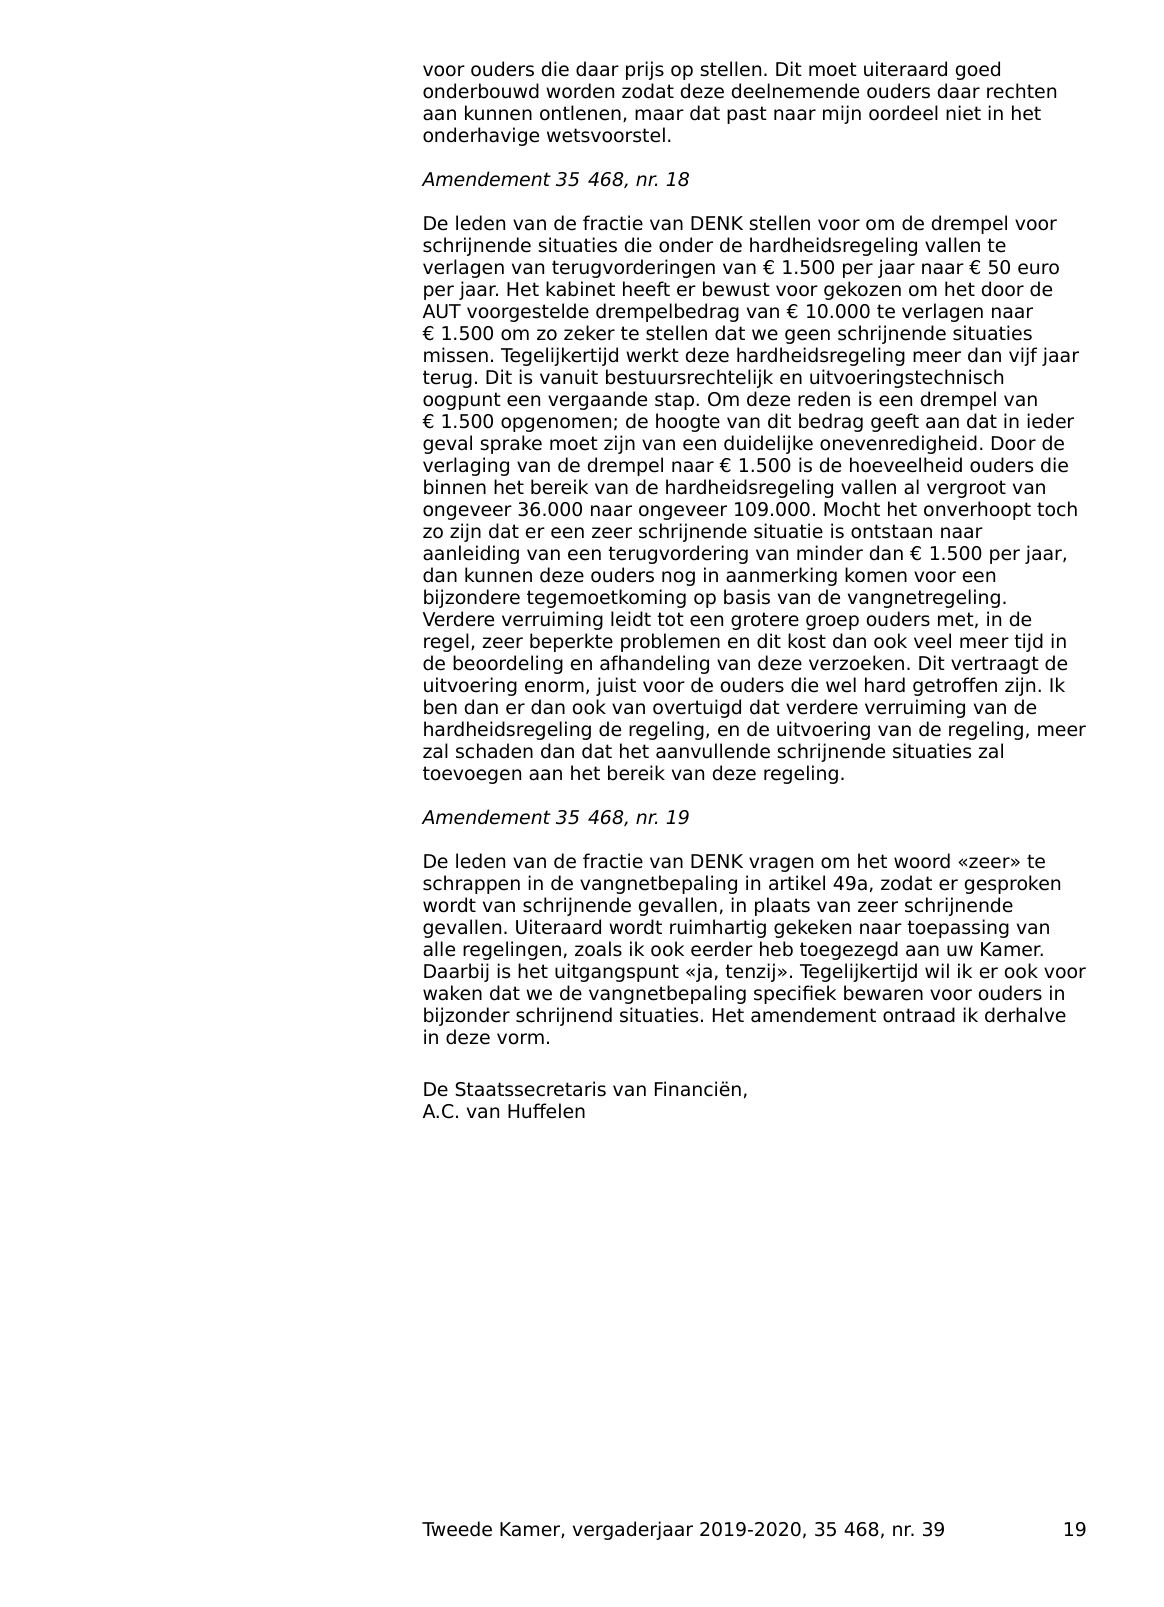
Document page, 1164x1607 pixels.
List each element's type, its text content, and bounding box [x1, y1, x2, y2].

text De Staatssecretaris van Financiën, A.C. van Huffelen [422, 1079, 1087, 1123]
text voor ouders die daar prijs op stellen. Dit moet uiteraard goed onderbouwd worden zodat deze deelnemende ouders daar rechten aan kunnen ontlenen, maar dat past naar mijn oordeel niet in het onderhavige wetsvoorstel. [422, 59, 1087, 147]
subtitle Amendement 35 468, nr. 19 [422, 807, 1087, 829]
text Verdere verruiming leidt tot een grotere groep ouders met, in de regel, zeer beperkte problemen en dit kost dan ook veel meer tijd in de beoordeling en afhandeling van deze verzoeken. Dit vertraagt de uitvoering enorm, juist voor de ouders die wel hard getroffen zijn. Ik ben dan er dan ook van overtuigd dat verdere verruiming van de hardheidsregeling de regeling, en de uitvoering van de regeling, meer zal schaden dan dat het aanvullende schrijnende situaties zal toevoegen aan het bereik van deze regeling. [422, 609, 1087, 785]
text De leden van de fractie van DENK stellen voor om de drempel voor schrijnende situaties die onder de hardheidsregeling vallen te verlagen van terugvorderingen van € 1.500 per jaar naar € 50 euro per jaar. Het kabinet heeft er bewust voor gekozen om het door de AUT voorgestelde drempelbedrag van € 10.000 te verlagen naar € 1.500 om zo zeker te stellen dat we geen schrijnende situaties missen. Tegelijkertijd werkt deze hardheidsregeling meer dan vijf jaar terug. Dit is vanuit bestuursrechtelijk en uitvoeringstechnisch oogpunt een vergaande stap. Om deze reden is een drempel van € 1.500 opgenomen; de hoogte van dit bedrag geeft aan dat in ieder geval sprake moet zijn van een duidelijke onevenredigheid. Door de verlaging van de drempel naar € 1.500 is de hoeveelheid ouders die binnen het bereik van de hardheidsregeling vallen al vergroot van ongeveer 36.000 naar ongeveer 109.000. Mocht het onverhoopt toch zo zijn dat er een zeer schrijnende situatie is ontstaan naar aanleiding van een terugvordering van minder dan € 1.500 per jaar, dan kunnen deze ouders nog in aanmerking komen voor een bijzondere tegemoetkoming op basis van de vangnetregeling. [422, 213, 1087, 609]
text De leden van de fractie van DENK vragen om het woord «zeer» te schrappen in de vangnetbepaling in artikel 49a, zodat er gesproken wordt van schrijnende gevallen, in plaats van zeer schrijnende gevallen. Uiteraard wordt ruimhartig gekeken naar toepassing van alle regelingen, zoals ik ook eerder heb toegezegd aan uw Kamer. Daarbij is het uitgangspunt «ja, tenzij». Tegelijkertijd wil ik er ook voor waken dat we de vangnetbepaling specifiek bewaren voor ouders in bijzonder schrijnend situaties. Het amendement ontraad ik derhalve in deze vorm. [422, 851, 1087, 1049]
subtitle Amendement 35 468, nr. 18 [422, 169, 1087, 191]
